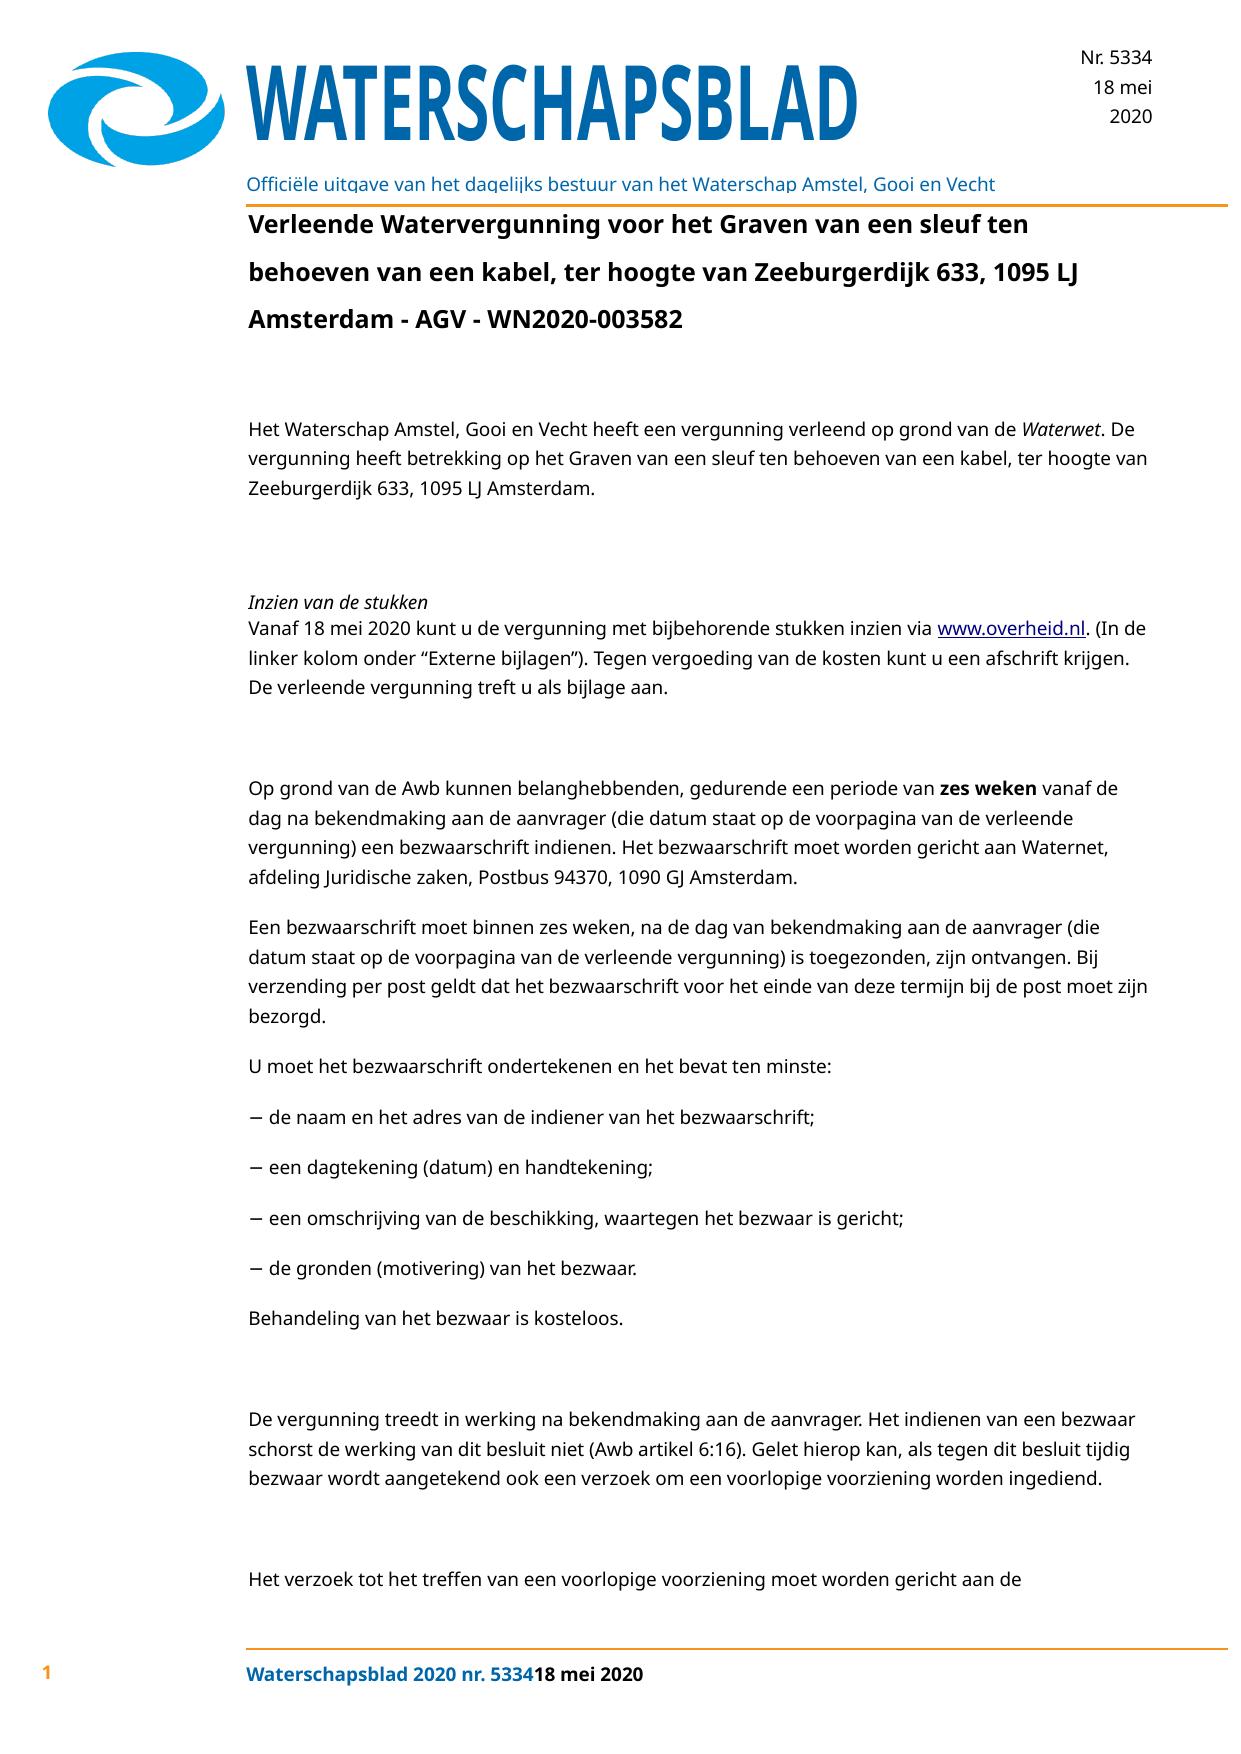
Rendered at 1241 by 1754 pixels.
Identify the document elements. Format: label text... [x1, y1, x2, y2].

text − de gronden (motivering) van het bezwaar. [248, 1255, 1152, 1281]
text − een omschrijving van de beschikking, waartegen het bezwaar is gericht; [248, 1205, 1152, 1231]
picture [41, 47, 231, 172]
text Verleende Watervergunning voor het Graven van een sleuf ten behoeven van een kabel, ter hoogte van Zeeburgerdijk 633, 1095 LJ Amsterdam - AGV - WN2020-003582 [248, 207, 1152, 336]
text Vanaf 18 mei 2020 kunt u de vergunning met bijbehorende stukken inzien via www.overheid.nl. (In de linker kolom onder “Externe bijlagen”). Tegen vergoeding van de kosten kunt u een afschrift krijgen. De verleende vergunning treft u als bijlage aan. [248, 615, 1152, 700]
text Het verzoek tot het treffen van een voorlopige voorziening moet worden gericht aan de [248, 1566, 1152, 1592]
text U moet het bezwaarschrift ondertekenen en het bevat ten minste: [248, 1053, 1152, 1079]
text Een bezwaarschrift moet binnen zes weken, na de dag van bekendmaking aan de aanvrager (die datum staat op de voorpagina van de verleende vergunning) is toegezonden, zijn ontvangen. Bij verzending per post geldt dat het bezwaarschrift voor het einde van deze termijn bij de post moet zijn bezorgd. [248, 914, 1152, 1029]
text − de naam en het adres van de indiener van het bezwaarschrift; [248, 1104, 1152, 1130]
text Inzien van de stukken [248, 589, 1152, 615]
text De vergunning treedt in werking na bekendmaking aan de aanvrager. Het indienen van een bezwaar schorst de werking van dit besluit niet (Awb artikel 6:16). Gelet hierop kan, als tegen dit besluit tijdig bezwaar wordt aangetekend ook een verzoek om een voorlopige voorziening worden ingediend. [248, 1406, 1152, 1491]
text Op grond van de Awb kunnen belanghebbenden, gedurende een periode van zes weken vanaf de dag na bekendmaking aan de aanvrager (die datum staat op de voorpagina van de verleende vergunning) een bezwaarschrift indienen. Het bezwaarschrift moet worden gericht aan Waternet, afdeling Juridische zaken, Postbus 94370, 1090 GJ Amsterdam. [248, 775, 1152, 890]
text − een dagtekening (datum) en handtekening; [248, 1154, 1152, 1180]
text Behandeling van het bezwaar is kosteloos. [248, 1306, 1152, 1331]
text Het Waterschap Amstel, Gooi en Vecht heeft een vergunning verleend op grond van de Waterwet. De vergunning heeft betrekking op het Graven van een sleuf ten behoeven van een kabel, ter hoogte van Zeeburgerdijk 633, 1095 LJ Amsterdam. [248, 416, 1152, 501]
